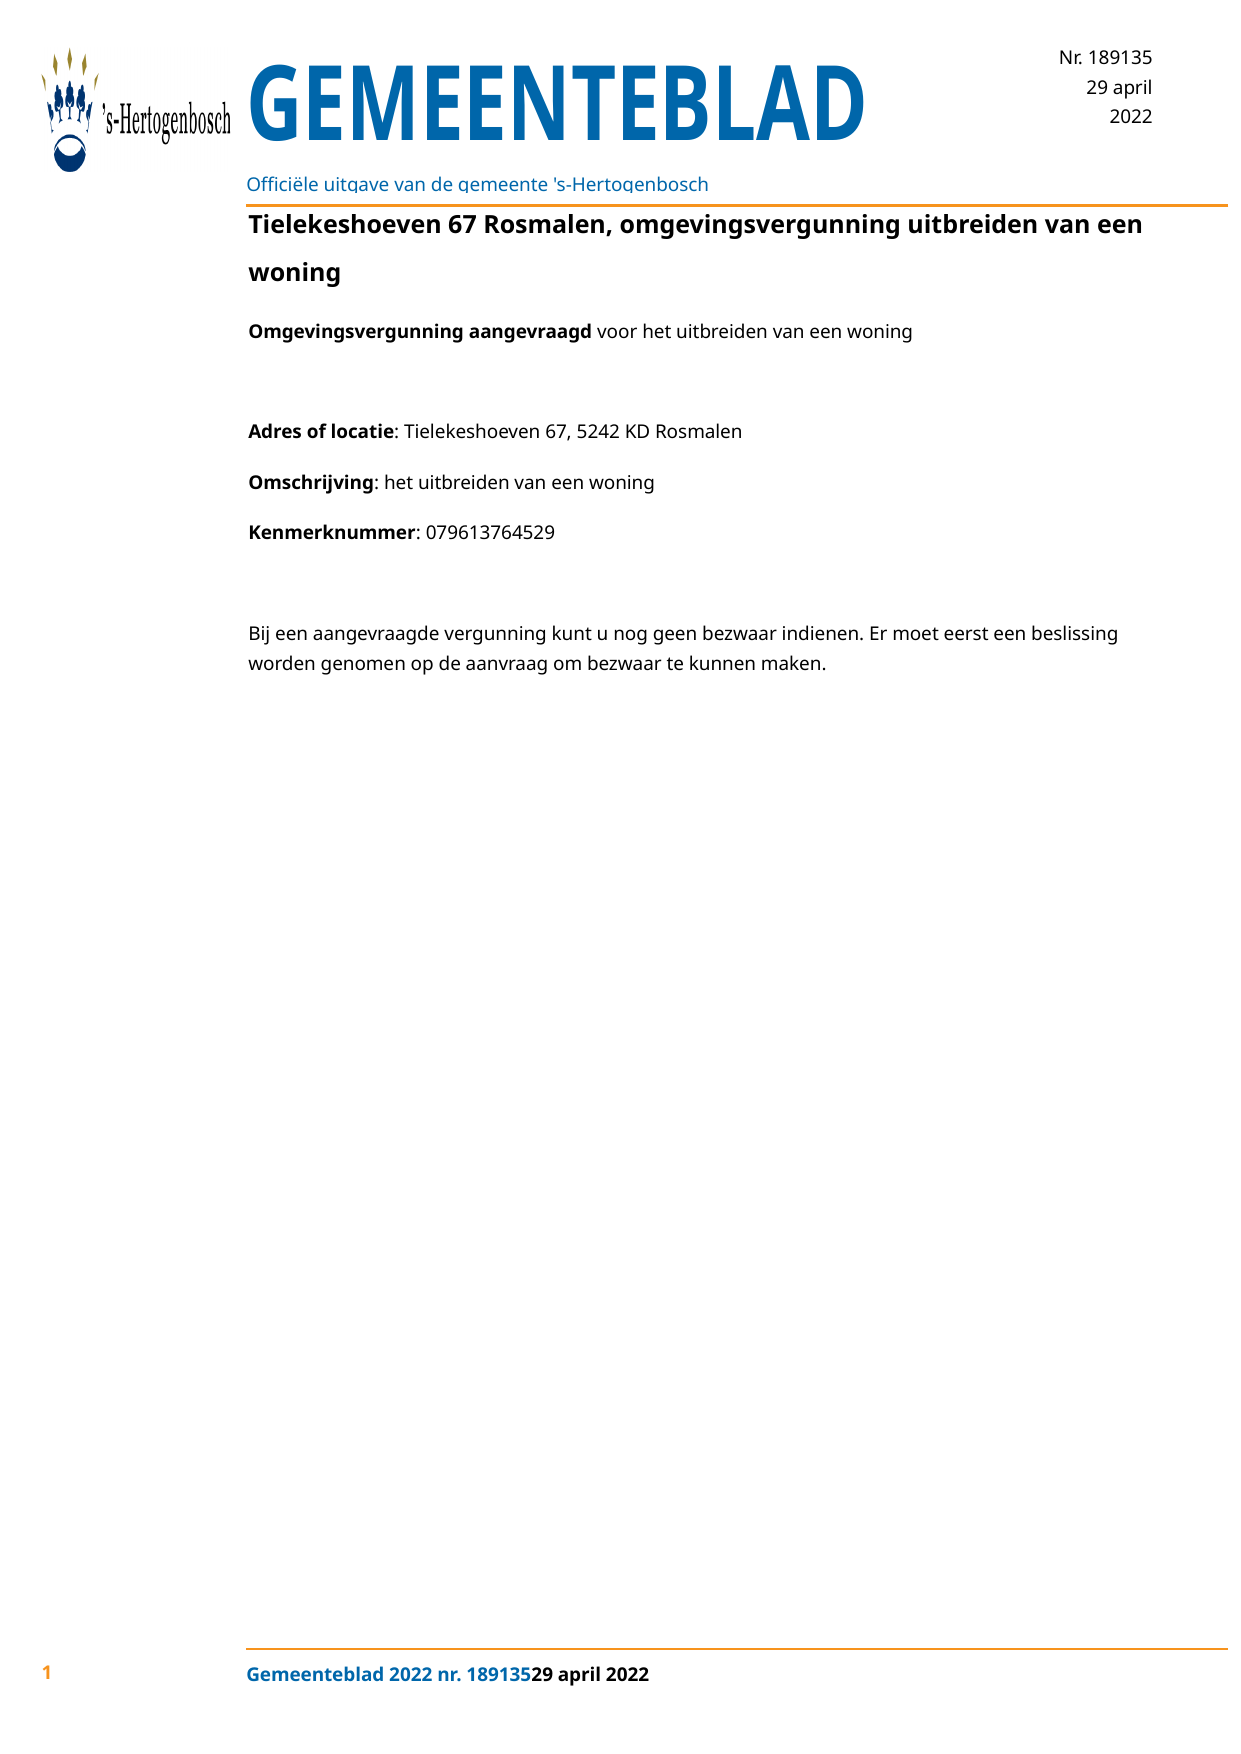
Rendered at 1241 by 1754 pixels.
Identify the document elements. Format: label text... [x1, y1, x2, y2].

text Adres of locatie: Tielekeshoeven 67, 5242 KD Rosmalen [248, 419, 1152, 444]
text Omschrijving: het uitbreiden van een woning [248, 469, 1152, 495]
text Bij een aangevraagde vergunning kunt u nog geen bezwaar indienen. Er moet eerst een beslissing worden genomen op de aanvraag om bezwaar te kunnen maken. [248, 620, 1152, 676]
picture [41, 47, 231, 172]
text Kenmerknummer: 079613764529 [248, 519, 1152, 545]
text Tielekeshoeven 67 Rosmalen, omgevingsvergunning uitbreiden van een woning [248, 207, 1152, 288]
text Omgevingsvergunning aangevraagd voor het uitbreiden van een woning [248, 318, 1152, 344]
